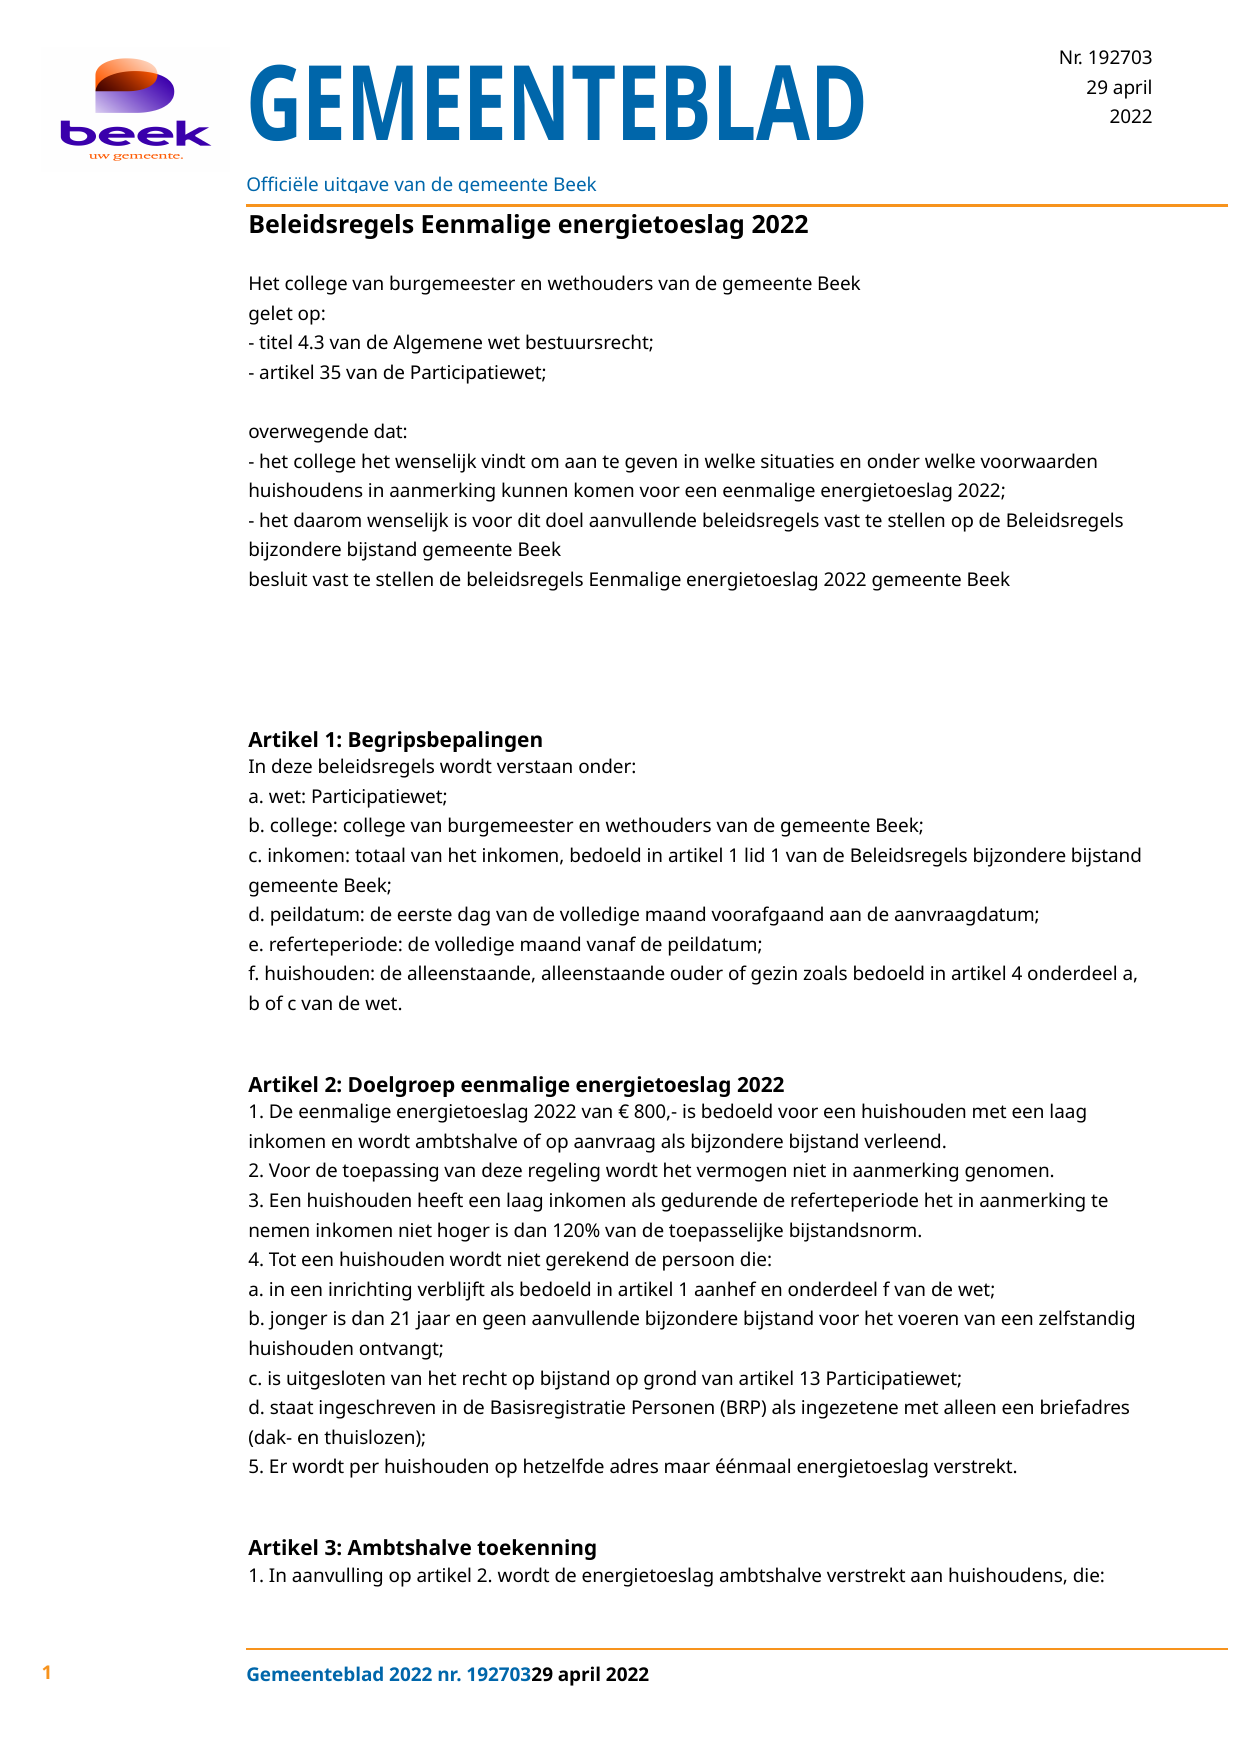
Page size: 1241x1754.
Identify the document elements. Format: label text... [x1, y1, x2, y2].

text c. is uitgesloten van het recht op bijstand op grond van artikel 13 Participatiewet; [248, 1365, 1152, 1391]
text Artikel 3: Ambtshalve toekenning [248, 1533, 1152, 1562]
text In deze beleidsregels wordt verstaan onder: [248, 753, 1152, 779]
text b. college: college van burgemeester en wethouders van de gemeente Beek; [248, 813, 1152, 838]
text 3. Een huishouden heeft een laag inkomen als gedurende de referteperiode het in aanmerking te nemen inkomen niet hoger is dan 120% van de toepasselijke bijstandsnorm. [248, 1187, 1152, 1243]
text 2. Voor de toepassing van deze regeling wordt het vermogen niet in aanmerking genomen. [248, 1158, 1152, 1183]
text - artikel 35 van de Participatiewet; [248, 359, 1152, 385]
text d. peildatum: de eerste dag van de volledige maand voorafgaand aan de aanvraagdatum; [248, 901, 1152, 927]
text c. inkomen: totaal van het inkomen, bedoeld in artikel 1 lid 1 van de Beleidsregels bijzondere bijstand gemeente Beek; [248, 842, 1152, 897]
picture [41, 47, 231, 172]
text 4. Tot een huishouden wordt niet gerekend de persoon die: [248, 1246, 1152, 1272]
text a. in een inrichting verblijft als bedoeld in artikel 1 aanhef en onderdeel f van de wet; [248, 1276, 1152, 1302]
text - het college het wenselijk vindt om aan te geven in welke situaties en onder welke voorwaarden huishoudens in aanmerking kunnen komen voor een eenmalige energietoeslag 2022; [248, 448, 1152, 503]
text a. wet: Participatiewet; [248, 783, 1152, 809]
text gelet op: [248, 300, 1152, 326]
text overwegende dat: [248, 418, 1152, 444]
text Artikel 1: Begripsbepalingen [248, 725, 1152, 753]
text - het daarom wenselijk is voor dit doel aanvullende beleidsregels vast te stellen op de Beleidsregels bijzondere bijstand gemeente Beek [248, 507, 1152, 562]
text e. referteperiode: de volledige maand vanaf de peildatum; [248, 931, 1152, 957]
text d. staat ingeschreven in de Basisregistratie Personen (BRP) als ingezetene met alleen een briefadres (dak- en thuislozen); [248, 1394, 1152, 1450]
text 1. De eenmalige energietoeslag 2022 van € 800,- is bedoeld voor een huishouden met een laag inkomen en wordt ambtshalve of op aanvraag als bijzondere bijstand verleend. [248, 1098, 1152, 1154]
text b. jonger is dan 21 jaar en geen aanvullende bijzondere bijstand voor het voeren van een zelfstandig huishouden ontvangt; [248, 1306, 1152, 1361]
text 5. Er wordt per huishouden op hetzelfde adres maar éénmaal energietoeslag verstrekt. [248, 1453, 1152, 1479]
text besluit vast te stellen de beleidsregels Eenmalige energietoeslag 2022 gemeente Beek [248, 566, 1152, 592]
text f. huishouden: de alleenstaande, alleenstaande ouder of gezin zoals bedoeld in artikel 4 onderdeel a, b of c van de wet. [248, 961, 1152, 1016]
text Het college van burgemeester en wethouders van de gemeente Beek [248, 270, 1152, 296]
text Artikel 2: Doelgroep eenmalige energietoeslag 2022 [248, 1070, 1152, 1098]
text Beleidsregels Eenmalige energietoeslag 2022 [248, 207, 1152, 241]
text 1. In aanvulling op artikel 2. wordt de energietoeslag ambtshalve verstrekt aan huishoudens, die: [248, 1562, 1152, 1588]
text - titel 4.3 van de Algemene wet bestuursrecht; [248, 329, 1152, 355]
